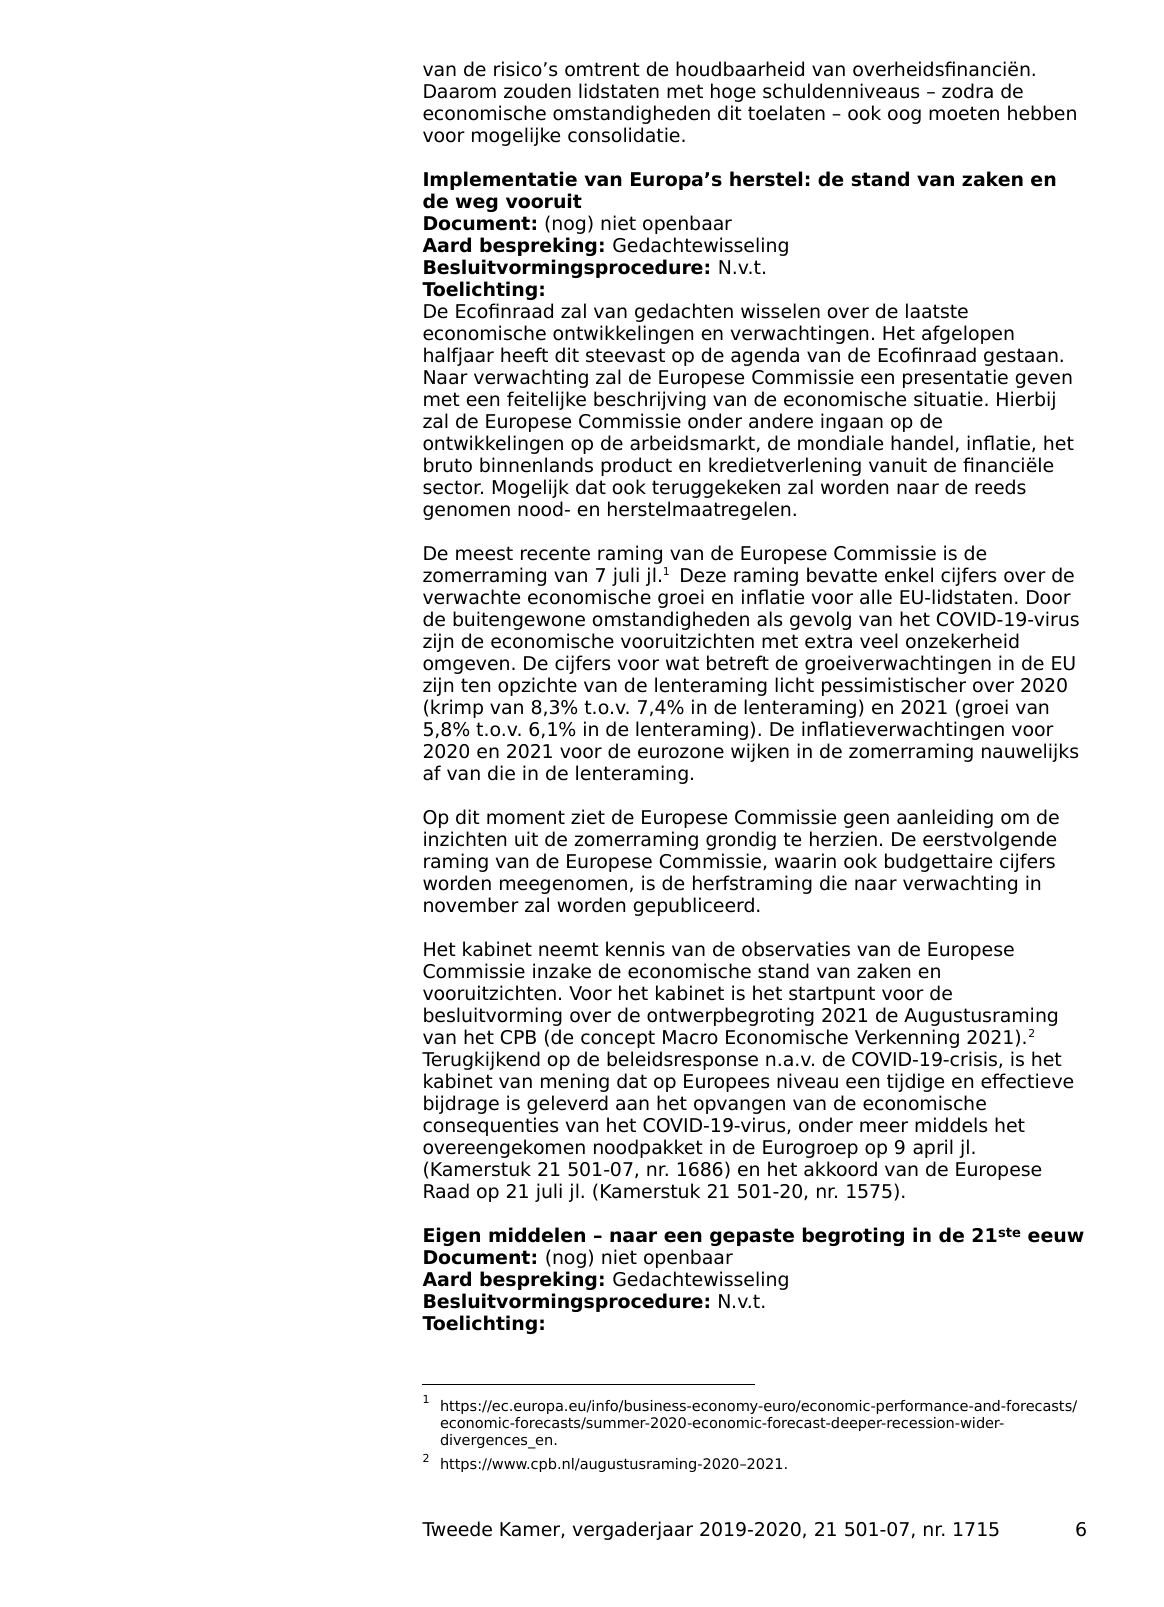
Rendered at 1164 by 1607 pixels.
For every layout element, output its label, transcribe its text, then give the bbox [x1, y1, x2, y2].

text Document: (nog) niet openbaar [422, 213, 1087, 235]
text Implementatie van Europa’s herstel: de stand van zaken en de weg vooruit [422, 169, 1087, 213]
text Toelichting: [422, 1313, 1087, 1335]
text Besluitvormingsprocedure: N.v.t. [422, 1291, 1087, 1313]
text van de risico’s omtrent de houdbaarheid van overheidsfinanciën. Daarom zouden lidstaten met hoge schuldenniveaus – zodra de economische omstandigheden dit toelaten – ook oog moeten hebben voor mogelijke consolidatie. [422, 59, 1087, 147]
text Op dit moment ziet de Europese Commissie geen aanleiding om de inzichten uit de zomerraming grondig te herzien. De eerstvolgende raming van de Europese Commissie, waarin ook budgettaire cijfers worden meegenomen, is de herfstraming die naar verwachting in november zal worden gepubliceerd. [422, 807, 1087, 917]
text Eigen middelen – naar een gepaste begroting in de 21ste eeuw [422, 1225, 1087, 1247]
text De meest recente raming van de Europese Commissie is de zomerraming van 7 juli jl. Deze raming bevatte enkel cijfers over de verwachte economische groei en inflatie voor alle EU-lidstaten. Door de buitengewone omstandigheden als gevolg van het COVID-19-virus zijn de economische vooruitzichten met extra veel onzekerheid omgeven. De cijfers voor wat betreft de groeiverwachtingen in de EU zijn ten opzichte van de lenteraming licht pessimistischer over 2020 (krimp van 8,3% t.o.v. 7,4% in de lenteraming) en 2021 (groei van 5,8% t.o.v. 6,1% in de lenteraming). De inflatieverwachtingen voor 2020 en 2021 voor de eurozone wijken in de zomerraming nauwelijks af van die in de lenteraming. [422, 543, 1087, 785]
text Toelichting: [422, 279, 1087, 301]
text Besluitvormingsprocedure: N.v.t. [422, 257, 1087, 279]
text Aard bespreking: Gedachtewisseling [422, 1269, 1087, 1291]
text https://www.cpb.nl/augustusraming-2020–2021. [422, 1452, 1087, 1474]
text Aard bespreking: Gedachtewisseling [422, 235, 1087, 257]
text Document: (nog) niet openbaar [422, 1247, 1087, 1269]
text https://ec.europa.eu/info/business-economy-euro/economic-performance-and-forecasts/economic-forecasts/summer-2020-economic-forecast-deeper-recession-wider-divergences_en. [422, 1393, 1087, 1449]
text De Ecofinraad zal van gedachten wisselen over de laatste economische ontwikkelingen en verwachtingen. Het afgelopen halfjaar heeft dit steevast op de agenda van de Ecofinraad gestaan. Naar verwachting zal de Europese Commissie een presentatie geven met een feitelijke beschrijving van de economische situatie. Hierbij zal de Europese Commissie onder andere ingaan op de ontwikkelingen op de arbeidsmarkt, de mondiale handel, inflatie, het bruto binnenlands product en kredietverlening vanuit de financiële sector. Mogelijk dat ook teruggekeken zal worden naar de reeds genomen nood- en herstelmaatregelen. [422, 301, 1087, 521]
text Het kabinet neemt kennis van de observaties van de Europese Commissie inzake de economische stand van zaken en vooruitzichten. Voor het kabinet is het startpunt voor de besluitvorming over de ontwerpbegroting 2021 de Augustusraming van het CPB (de concept Macro Economische Verkenning 2021). Terugkijkend op de beleidsresponse n.a.v. de COVID-19-crisis, is het kabinet van mening dat op Europees niveau een tijdige en effectieve bijdrage is geleverd aan het opvangen van de economische consequenties van het COVID-19-virus, onder meer middels het overeengekomen noodpakket in de Eurogroep op 9 april jl. (Kamerstuk 21 501-07, nr. 1686) en het akkoord van de Europese Raad op 21 juli jl. (Kamerstuk 21 501-20, nr. 1575). [422, 939, 1087, 1203]
